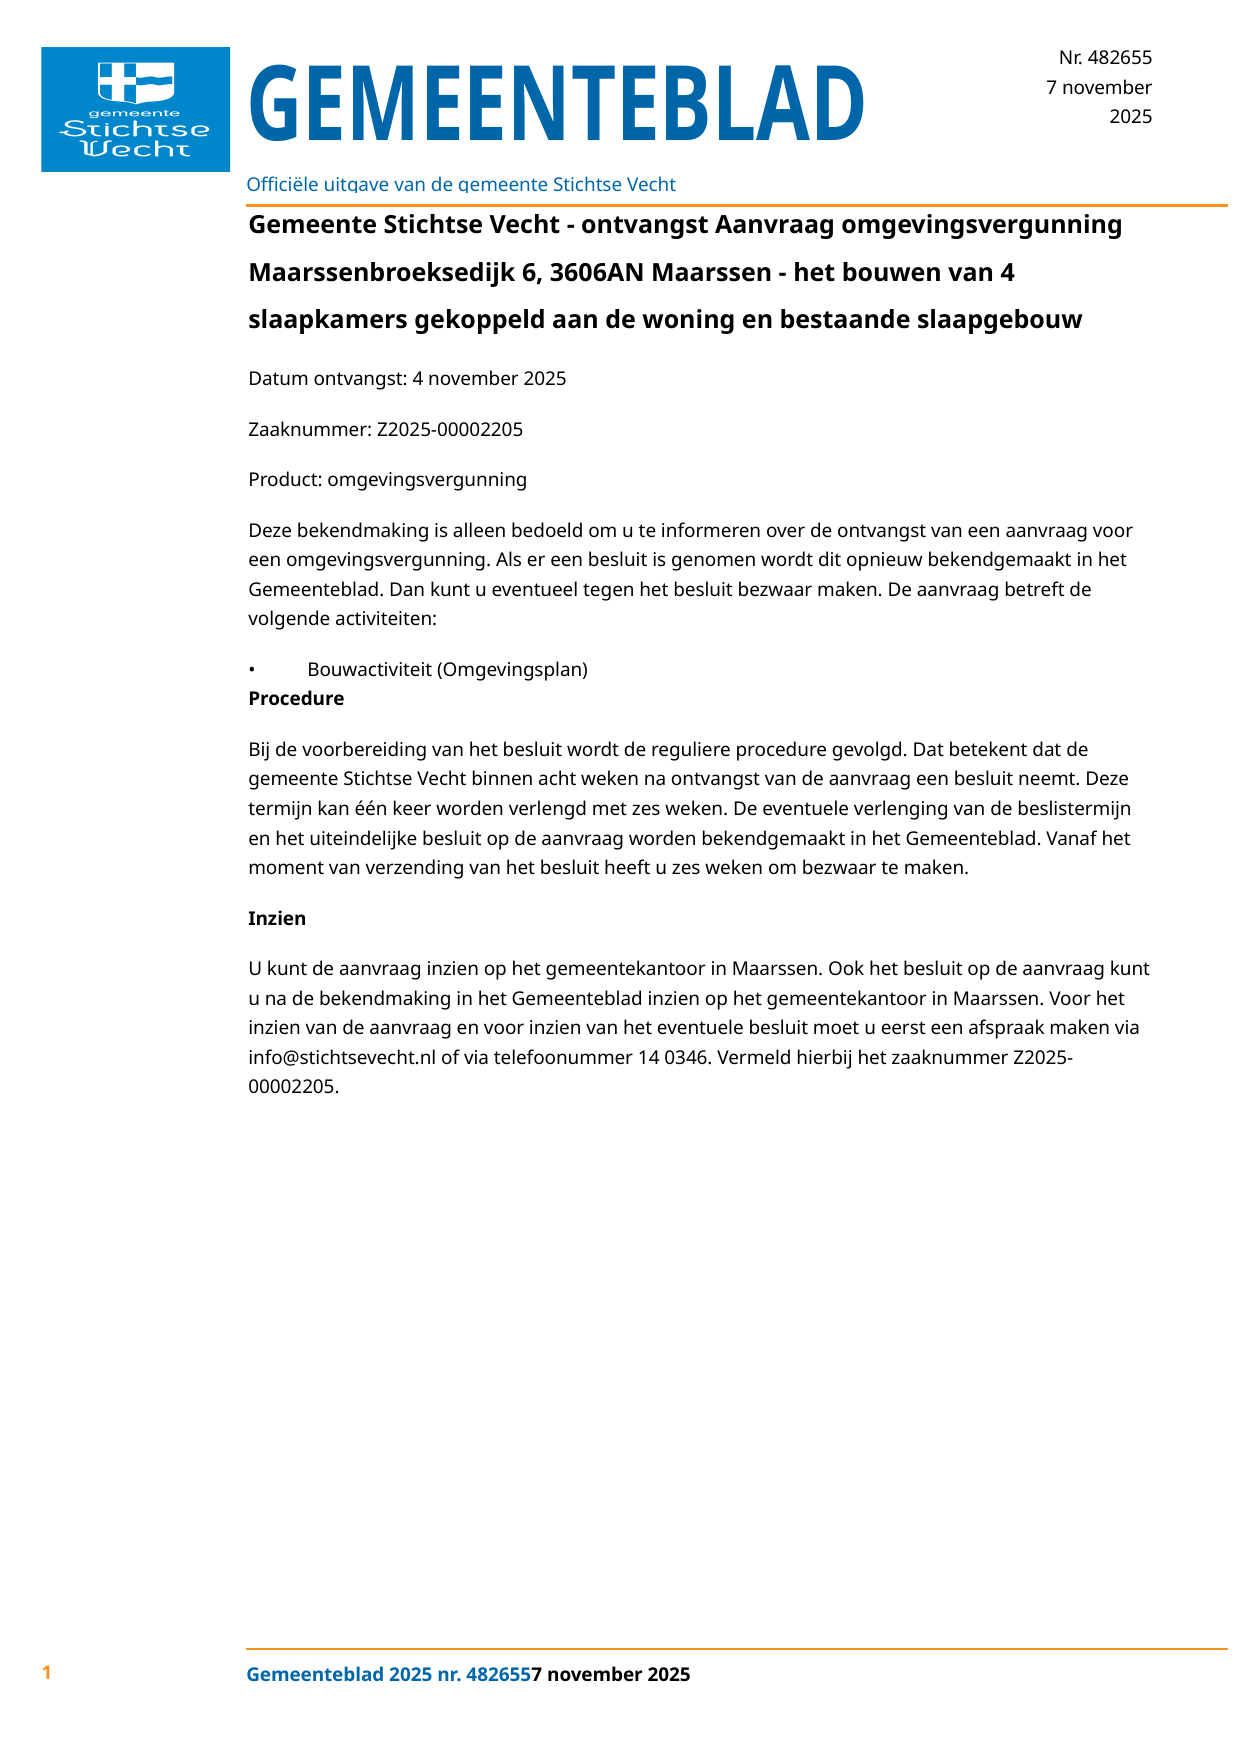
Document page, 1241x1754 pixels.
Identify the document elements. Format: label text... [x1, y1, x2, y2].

picture [137, 63, 174, 103]
text U kunt de aanvraag inzien op het gemeentekantoor in Maarssen. Ook het besluit op de aanvraag kunt u na de bekendmaking in het Gemeenteblad inzien op het gemeentekantoor in Maarssen. Voor het inzien van de aanvraag en voor inzien van het eventuele besluit moet u eerst een afspraak maken via info@stichtsevecht.nl of via telefoonummer 14 0346. Vermeld hierbij het zaaknummer Z2025-00002205. [248, 955, 1152, 1099]
text Bij de voorbereiding van het besluit wordt de reguliere procedure gevolgd. Dat betekent dat de gemeente Stichtse Vecht binnen acht weken na ontvangst van de aanvraag een besluit neemt. Deze termijn kan één keer worden verlengd met zes weken. De eventuele verlenging van de beslistermijn en het uiteindelijke besluit op de aanvraag worden bekendgemaakt in het Gemeenteblad. Vanaf het moment van verzending van het besluit heeft u zes weken om bezwaar te maken. [248, 736, 1152, 880]
text Zaaknummer: Z2025-00002205 [248, 416, 1152, 442]
text Gemeente Stichtse Vecht - ontvangst Aanvraag omgevingsvergunning Maarssenbroeksedijk 6, 3606AN Maarssen - het bouwen van 4 slaapkamers gekoppeld aan de woning en bestaande slaapgebouw [248, 207, 1152, 336]
text Inzien [248, 905, 1152, 930]
list Bouwactiviteit (Omgevingsplan) [248, 656, 1152, 682]
text Procedure [248, 686, 1152, 711]
text Datum ontvangst: 4 november 2025 [248, 366, 1152, 391]
text Deze bekendmaking is alleen bedoeld om u te informeren over de ontvangst van een aanvraag voor een omgevingsvergunning. Als er een besluit is genomen wordt dit opnieuw bekendgemaakt in het Gemeenteblad. Dan kunt u eventueel tegen het besluit bezwaar maken. De aanvraag betreft de volgende activiteiten: [248, 517, 1152, 631]
text Product: omgevingsvergunning [248, 466, 1152, 492]
picture [99, 63, 135, 101]
